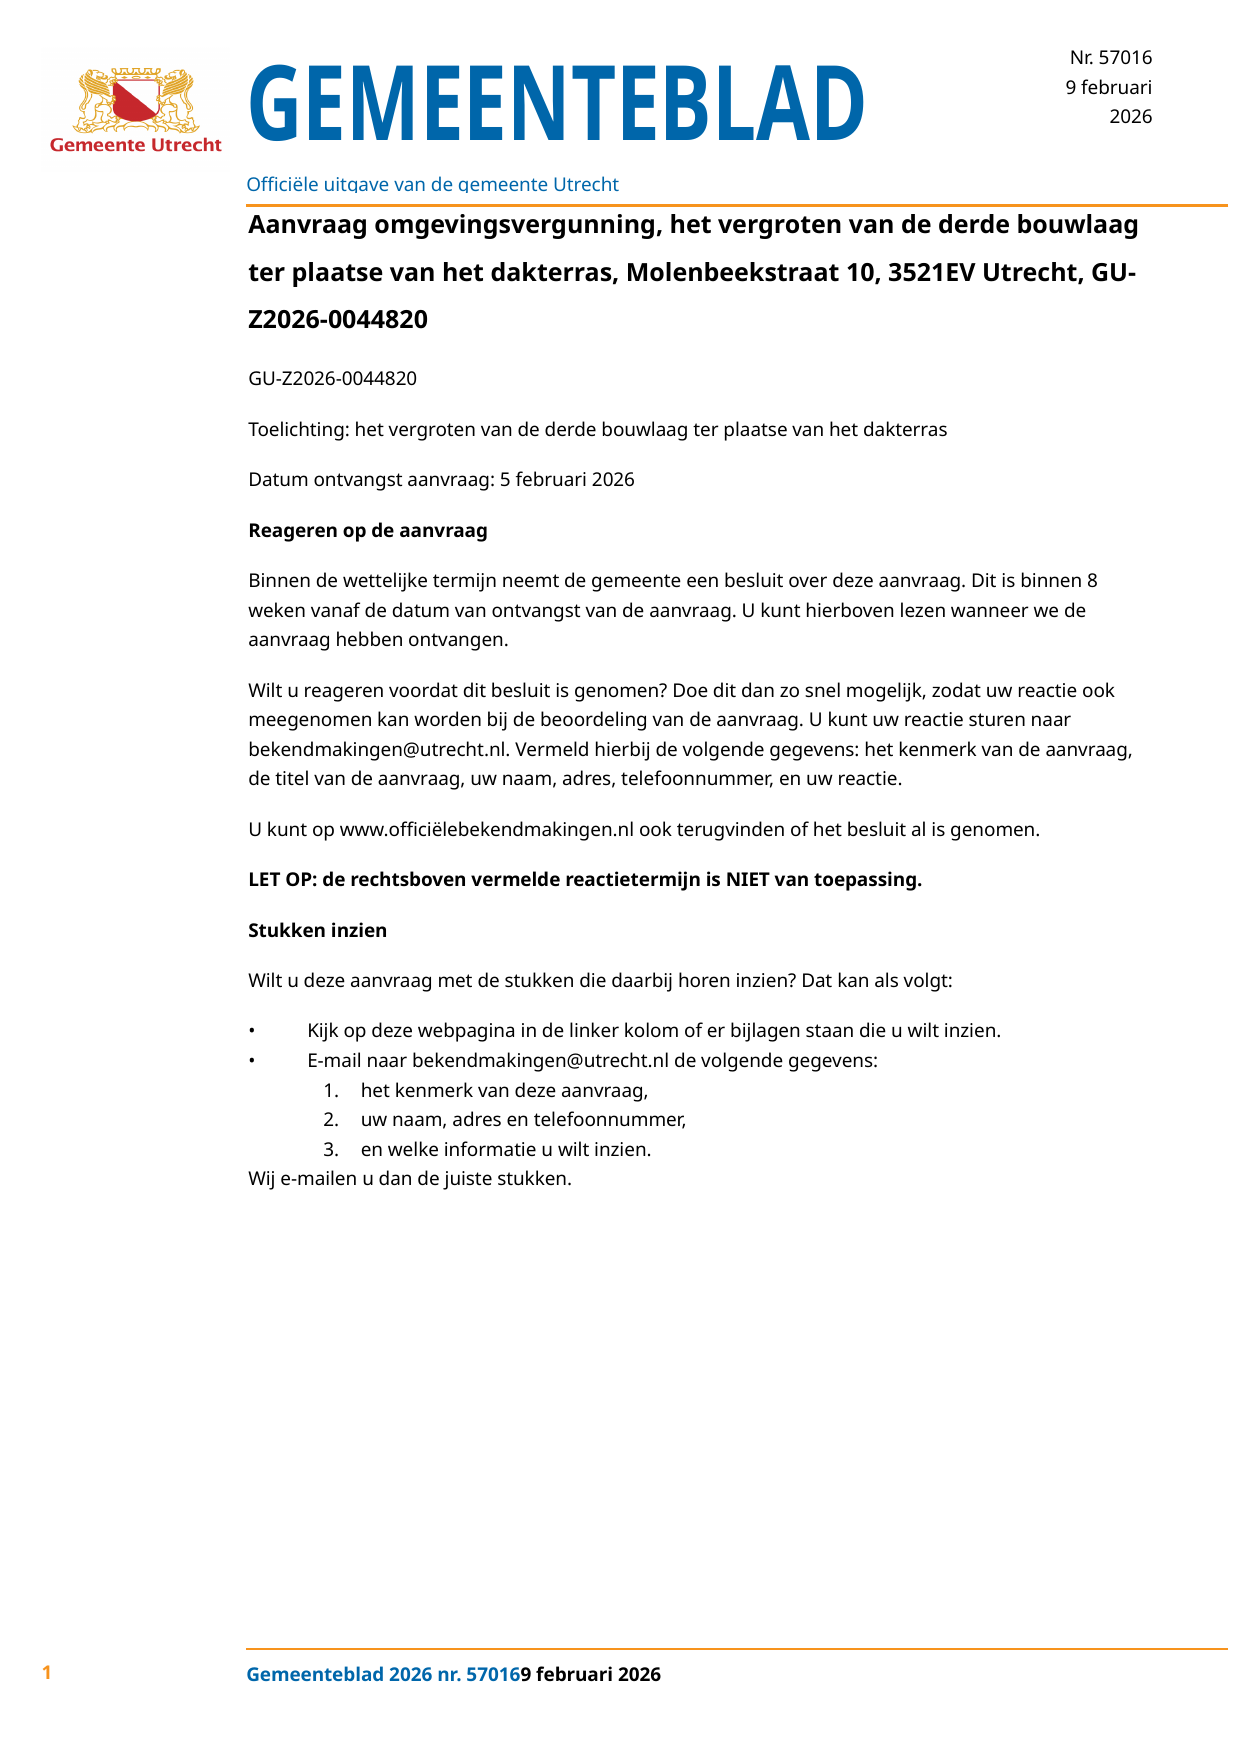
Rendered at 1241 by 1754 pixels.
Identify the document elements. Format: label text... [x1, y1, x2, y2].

text Binnen de wettelijke termijn neemt de gemeente een besluit over deze aanvraag. Dit is binnen 8 weken vanaf de datum van ontvangst van de aanvraag. U kunt hierboven lezen wanneer we de aanvraag hebben ontvangen. [248, 567, 1152, 652]
text LET OP: de rechtsboven vermelde reactietermijn is NIET van toepassing. [248, 866, 1152, 892]
list en welke informatie u wilt inzien. [323, 1136, 1152, 1162]
text Toelichting: het vergroten van de derde bouwlaag ter plaatse van het dakterras [248, 416, 1152, 442]
text Stukken inzien [248, 917, 1152, 942]
text Reageren op de aanvraag [248, 517, 1152, 542]
list Kijk op deze webpagina in de linker kolom of er bijlagen staan die u wilt inzien. [248, 1018, 1152, 1043]
text Wilt u deze aanvraag met de stukken die daarbij horen inzien? Dat kan als volgt: [248, 967, 1152, 993]
list E-mail naar bekendmakingen@utrecht.nl de volgende gegevens: [248, 1047, 1152, 1073]
text Datum ontvangst aanvraag: 5 februari 2026 [248, 466, 1152, 492]
text Wij e-mailen u dan de juiste stukken. [248, 1166, 1152, 1191]
text GU-Z2026-0044820 [248, 366, 1152, 391]
picture [41, 47, 231, 172]
text Wilt u reageren voordat dit besluit is genomen? Doe dit dan zo snel mogelijk, zodat uw reactie ook meegenomen kan worden bij de beoordeling van de aanvraag. U kunt uw reactie sturen naar bekendmakingen@utrecht.nl. Vermeld hierbij de volgende gegevens: het kenmerk van de aanvraag, de titel van de aanvraag, uw naam, adres, telefoonnummer, en uw reactie. [248, 677, 1152, 791]
list het kenmerk van deze aanvraag, [323, 1077, 1152, 1102]
text U kunt op www.officiëlebekendmakingen.nl ook terugvinden of het besluit al is genomen. [248, 816, 1152, 842]
list uw naam, adres en telefoonnummer, [323, 1106, 1152, 1132]
text Aanvraag omgevingsvergunning, het vergroten van de derde bouwlaag ter plaatse van het dakterras, Molenbeekstraat 10, 3521EV Utrecht, GU-Z2026-0044820 [248, 207, 1152, 336]
